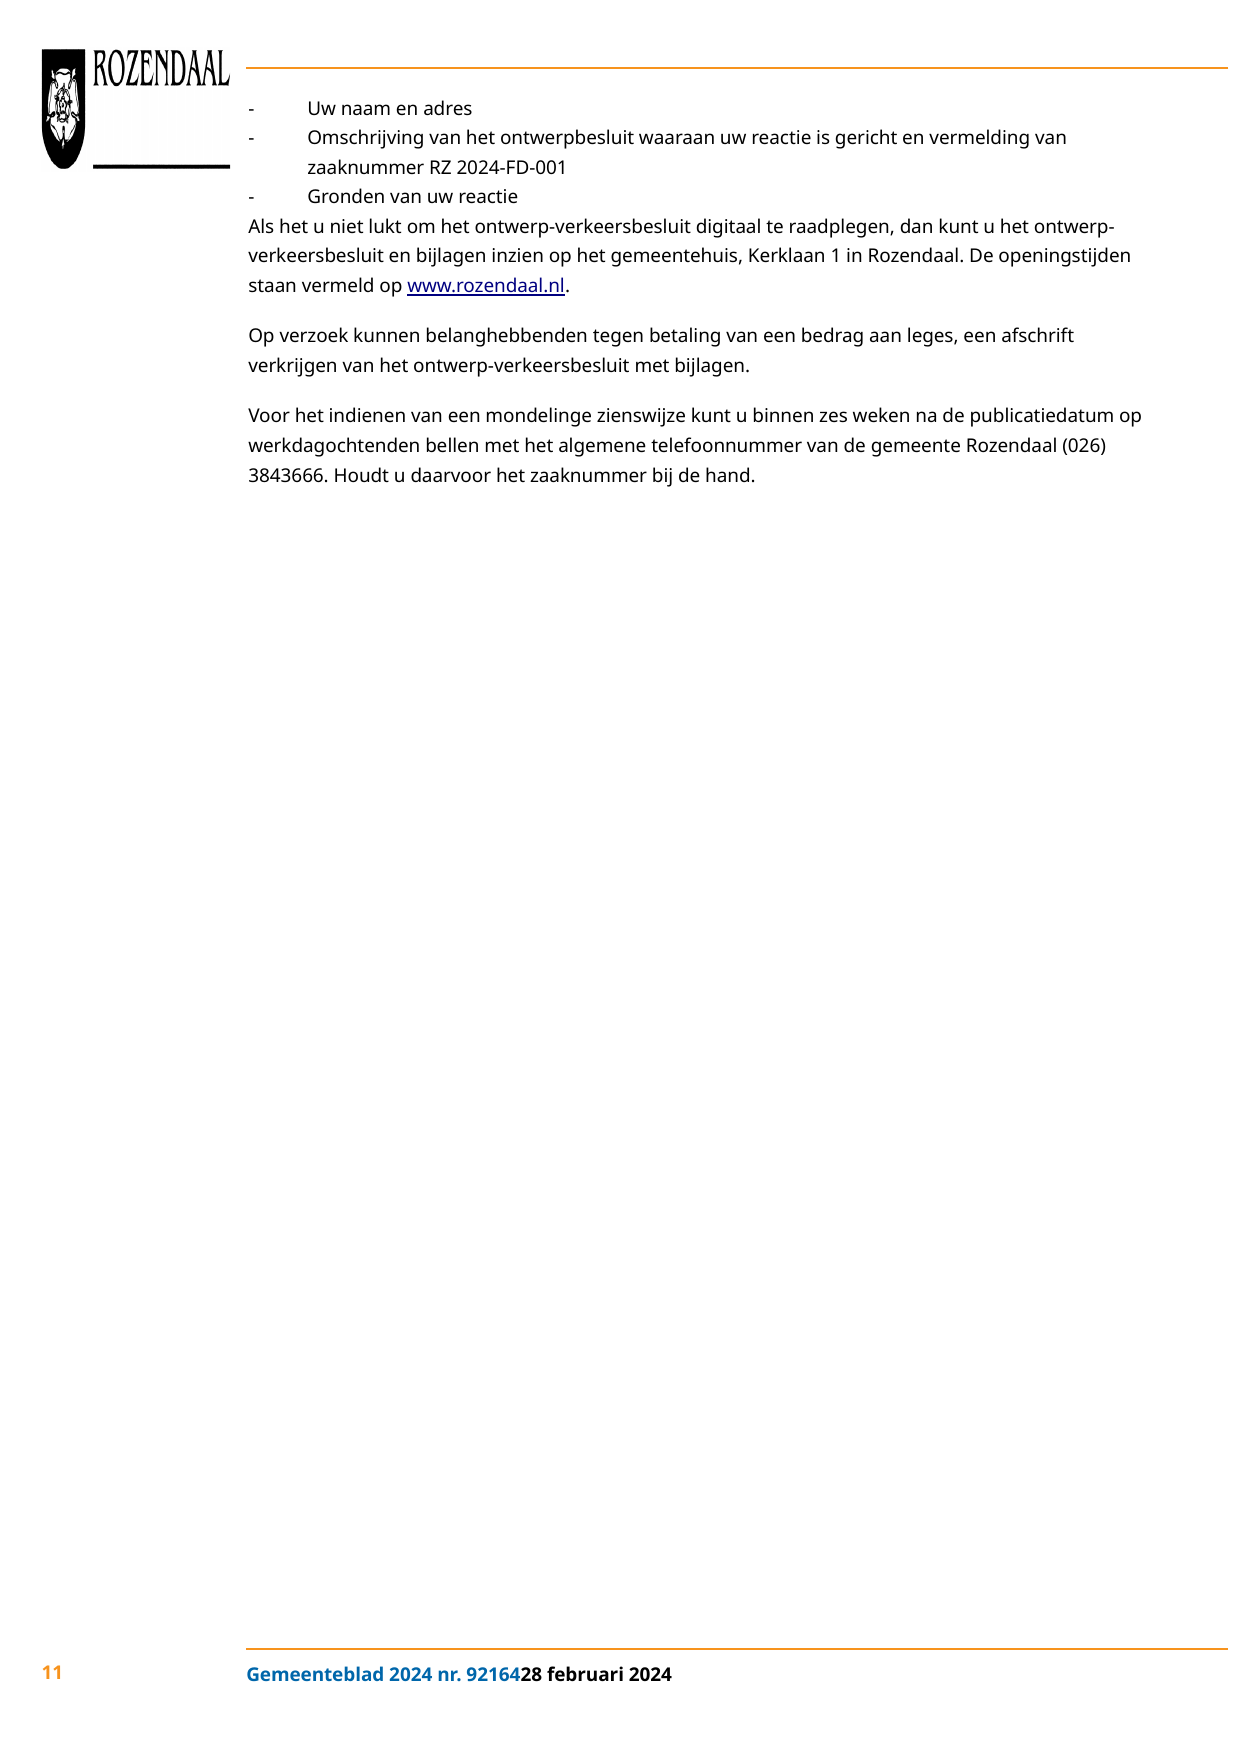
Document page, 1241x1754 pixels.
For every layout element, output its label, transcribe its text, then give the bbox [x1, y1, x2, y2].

text Op verzoek kunnen belanghebbenden tegen betaling van een bedrag aan leges, een afschrift verkrijgen van het ontwerp-verkeersbesluit met bijlagen. [248, 323, 1152, 378]
text Als het u niet lukt om het ontwerp-verkeersbesluit digitaal te raadplegen, dan kunt u het ontwerp-verkeersbesluit en bijlagen inzien op het gemeentehuis, Kerklaan 1 in Rozendaal. De openingstijden staan vermeld op www.rozendaal.nl. [248, 213, 1152, 298]
picture [41, 47, 231, 172]
list Omschrijving van het ontwerpbesluit waaraan uw reactie is gericht en vermelding van zaaknummer RZ 2024-FD-001 [248, 124, 1152, 180]
text Voor het indienen van een mondelinge zienswijze kunt u binnen zes weken na de publicatiedatum op werkdagochtenden bellen met het algemene telefoonnummer van de gemeente Rozendaal (026) 3843666. Houdt u daarvoor het zaaknummer bij de hand. [248, 403, 1152, 488]
list Uw naam en adres [248, 95, 1152, 121]
list Gronden van uw reactie [248, 183, 1152, 209]
